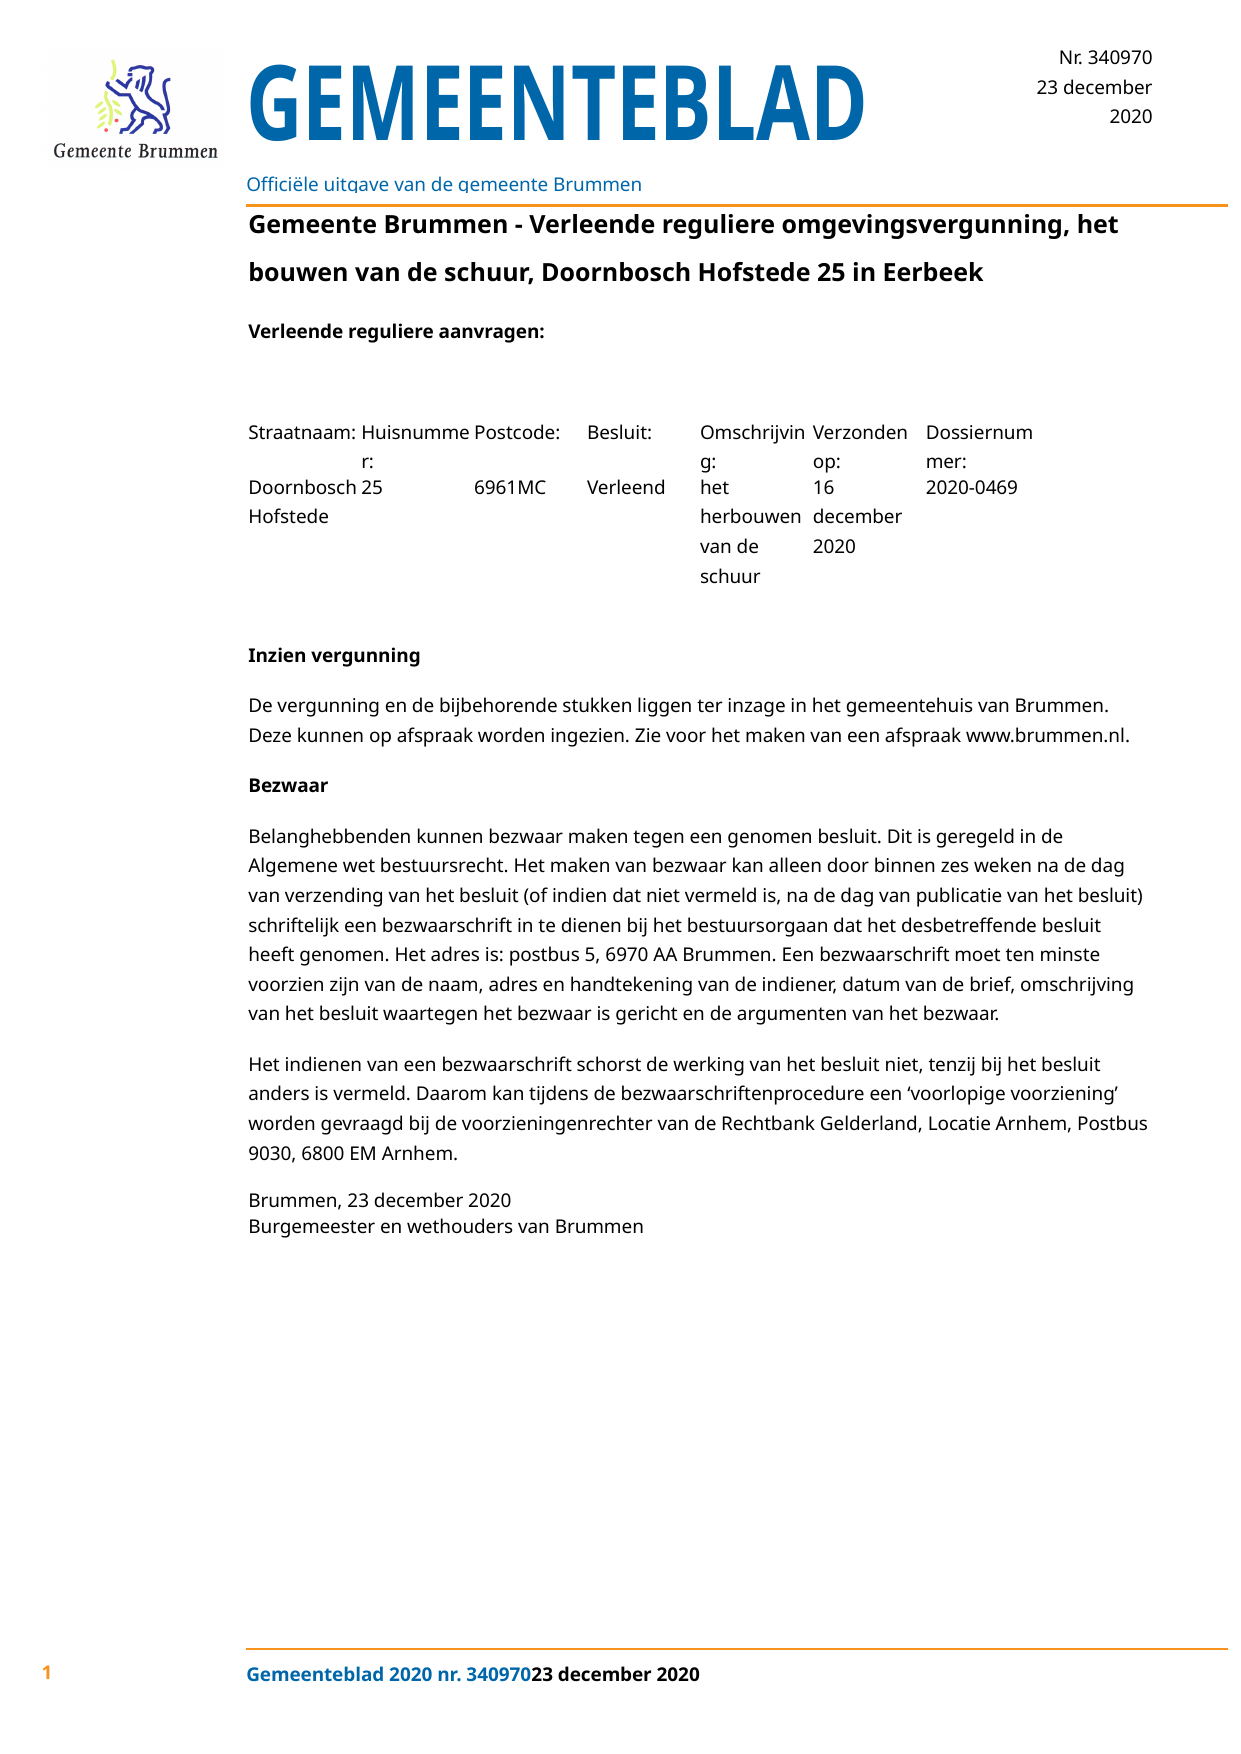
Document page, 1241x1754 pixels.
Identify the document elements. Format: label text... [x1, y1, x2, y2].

table_cell Doornbosch Hofstede [248, 474, 361, 589]
text Brummen, 23 december 2020 [248, 1188, 1152, 1213]
table_header Besluit: [587, 419, 700, 474]
table_cell 25 [361, 474, 474, 589]
table_header [1039, 419, 1152, 474]
table_cell 2020-0469 [926, 474, 1038, 589]
text Belanghebbenden kunnen bezwaar maken tegen een genomen besluit. Dit is geregeld in de Algemene wet bestuursrecht. Het maken van bezwaar kan alleen door binnen zes weken na de dag van verzending van het besluit (of indien dat niet vermeld is, na de dag van publicatie van het besluit) schriftelijk een bezwaarschrift in te dienen bij het bestuursorgaan dat het desbetreffende besluit heeft genomen. Het adres is: postbus 5, 6970 AA Brummen. Een bezwaarschrift moet ten minste voorzien zijn van de naam, adres en handtekening van de indiener, datum van de brief, omschrijving van het besluit waartegen het bezwaar is gericht en de argumenten van het bezwaar. [248, 823, 1152, 1026]
picture [41, 47, 231, 172]
table_cell het herbouwen van de schuur [700, 474, 813, 589]
text Bezwaar [248, 773, 1152, 798]
text De vergunning en de bijbehorende stukken liggen ter inzage in het gemeentehuis van Brummen. Deze kunnen op afspraak worden ingezien. Zie voor het maken van een afspraak www.brummen.nl. [248, 693, 1152, 748]
table_header Postcode: [474, 419, 587, 474]
table_header Verzonden op: [813, 419, 926, 474]
table_cell 6961MC [474, 474, 587, 589]
table_header Dossiernummer: [926, 419, 1038, 474]
table_header Straatnaam: [248, 419, 361, 474]
text Verleende reguliere aanvragen: [248, 318, 1152, 344]
table_header Omschrijving: [700, 419, 813, 474]
text Het indienen van een bezwaarschrift schorst de werking van het besluit niet, tenzij bij het besluit anders is vermeld. Daarom kan tijdens de bezwaarschriftenprocedure een ‘voorlopige voorziening’ worden gevraagd bij de voorzieningenrechter van de Rechtbank Gelderland, Locatie Arnhem, Postbus 9030, 6800 EM Arnhem. [248, 1051, 1152, 1166]
table_header Huisnummer: [361, 419, 474, 474]
table_cell Verleend [587, 474, 700, 589]
table_cell [1039, 474, 1152, 589]
text Inzien vergunning [248, 642, 1152, 668]
text Burgemeester en wethouders van Brummen [248, 1213, 1152, 1239]
text Gemeente Brummen - Verleende reguliere omgevingsvergunning, het bouwen van de schuur, Doornbosch Hofstede 25 in Eerbeek [248, 207, 1152, 288]
table_cell 16 december 2020 [813, 474, 926, 589]
